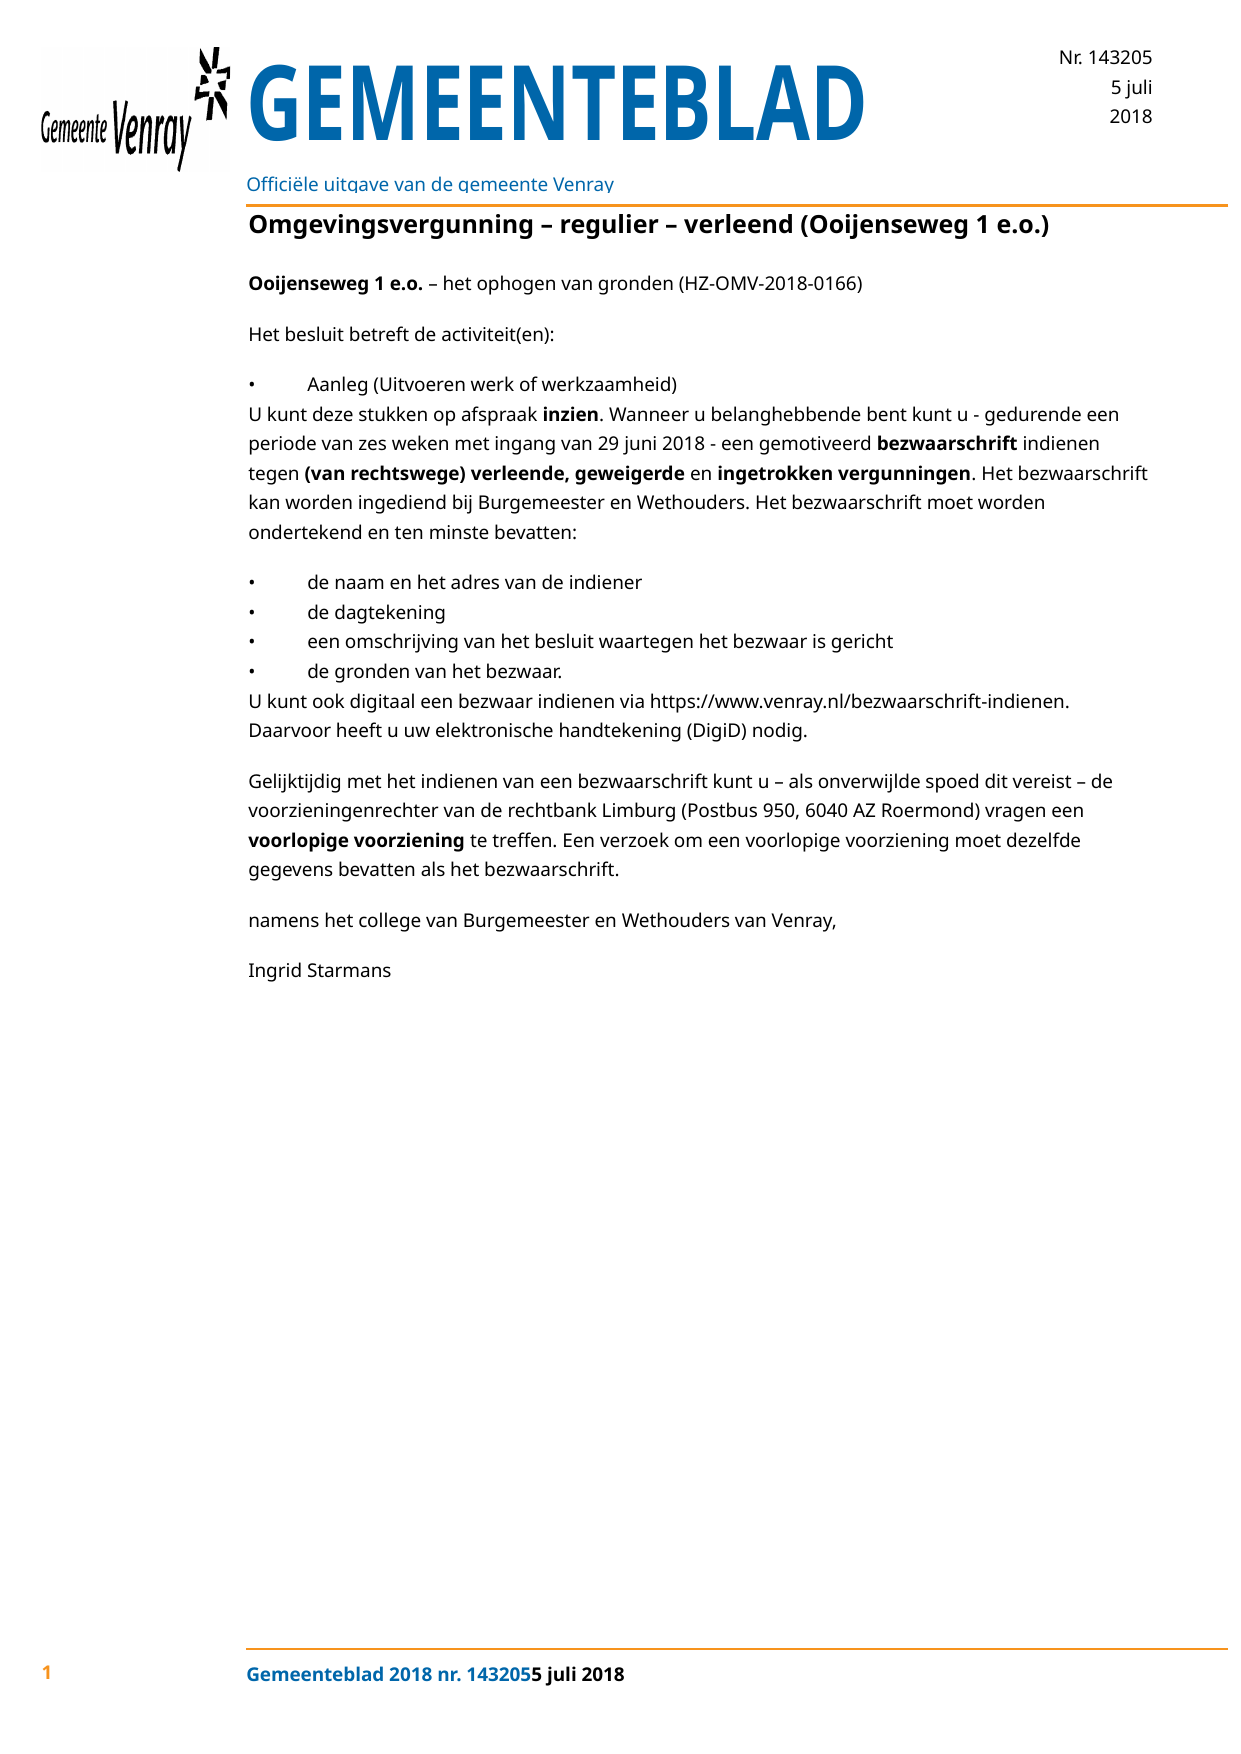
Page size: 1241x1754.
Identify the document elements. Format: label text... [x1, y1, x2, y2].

list de dagtekening [248, 599, 1152, 625]
picture [41, 47, 231, 172]
text Het besluit betreft de activiteit(en): [248, 321, 1152, 346]
text Ingrid Starmans [248, 957, 1152, 983]
text U kunt deze stukken op afspraak inzien. Wanneer u belanghebbende bent kunt u - gedurende een periode van zes weken met ingang van 29 juni 2018 - een gemotiveerd bezwaarschrift indienen tegen (van rechtswege) verleende, geweigerde en ingetrokken vergunningen. Het bezwaarschrift kan worden ingediend bij Burgemeester en Wethouders. Het bezwaarschrift moet worden ondertekend en ten minste bevatten: [248, 401, 1152, 545]
list de naam en het adres van de indiener [248, 569, 1152, 595]
list een omschrijving van het besluit waartegen het bezwaar is gericht [248, 629, 1152, 654]
text Gelijktijdig met het indienen van een bezwaarschrift kunt u – als onverwijlde spoed dit vereist – de voorzieningenrechter van de rechtbank Limburg (Postbus 950, 6040 AZ Roermond) vragen een voorlopige voorziening te treffen. Een verzoek om een voorlopige voorziening moet dezelfde gegevens bevatten als het bezwaarschrift. [248, 768, 1152, 882]
list de gronden van het bezwaar. [248, 658, 1152, 684]
text Omgevingsvergunning – regulier – verleend (Ooijenseweg 1 e.o.) [248, 207, 1152, 241]
text namens het college van Burgemeester en Wethouders van Venray, [248, 907, 1152, 933]
text U kunt ook digitaal een bezwaar indienen via https://www.venray.nl/bezwaarschrift-indienen. Daarvoor heeft u uw elektronische handtekening (DigiD) nodig. [248, 688, 1152, 743]
list Aanleg (Uitvoeren werk of werkzaamheid) [248, 371, 1152, 397]
text Ooijenseweg 1 e.o. – het ophogen van gronden (HZ-OMV-2018-0166) [248, 270, 1152, 296]
